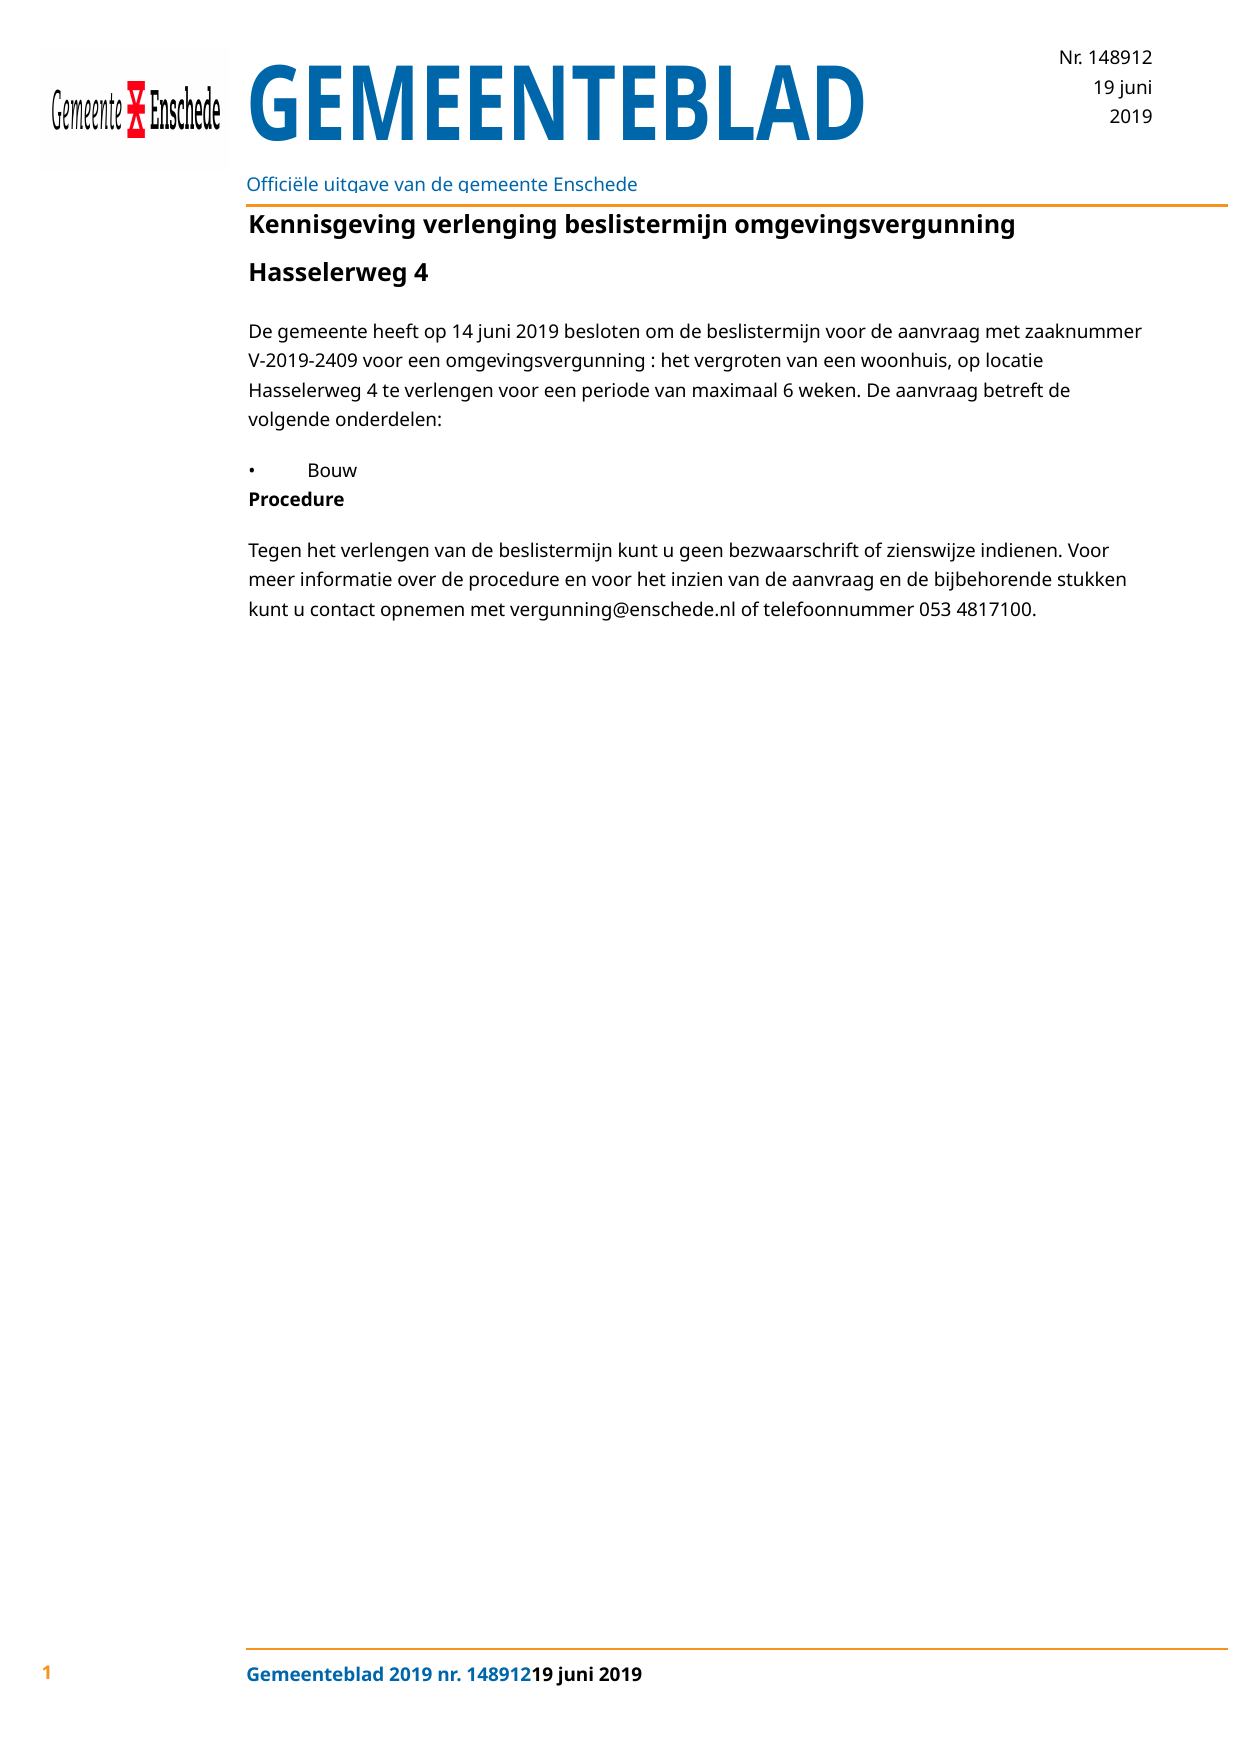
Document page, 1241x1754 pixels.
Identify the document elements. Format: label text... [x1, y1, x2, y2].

text Kennisgeving verlenging beslistermijn omgevingsvergunning Hasselerweg 4 [248, 207, 1152, 288]
text Procedure [248, 487, 1152, 512]
text De gemeente heeft op 14 juni 2019 besloten om de beslistermijn voor de aanvraag met zaaknummer V-2019-2409 voor een omgevingsvergunning : het vergroten van een woonhuis, op locatie Hasselerweg 4 te verlengen voor een periode van maximaal 6 weken. De aanvraag betreft de volgende onderdelen: [248, 318, 1152, 432]
list Bouw [248, 457, 1152, 483]
text Tegen het verlengen van de beslistermijn kunt u geen bezwaarschrift of zienswijze indienen. Voor meer informatie over de procedure en voor het inzien van de aanvraag en de bijbehorende stukken kunt u contact opnemen met vergunning@enschede.nl of telefoonnummer 053 4817100. [248, 537, 1152, 622]
picture [41, 47, 231, 172]
